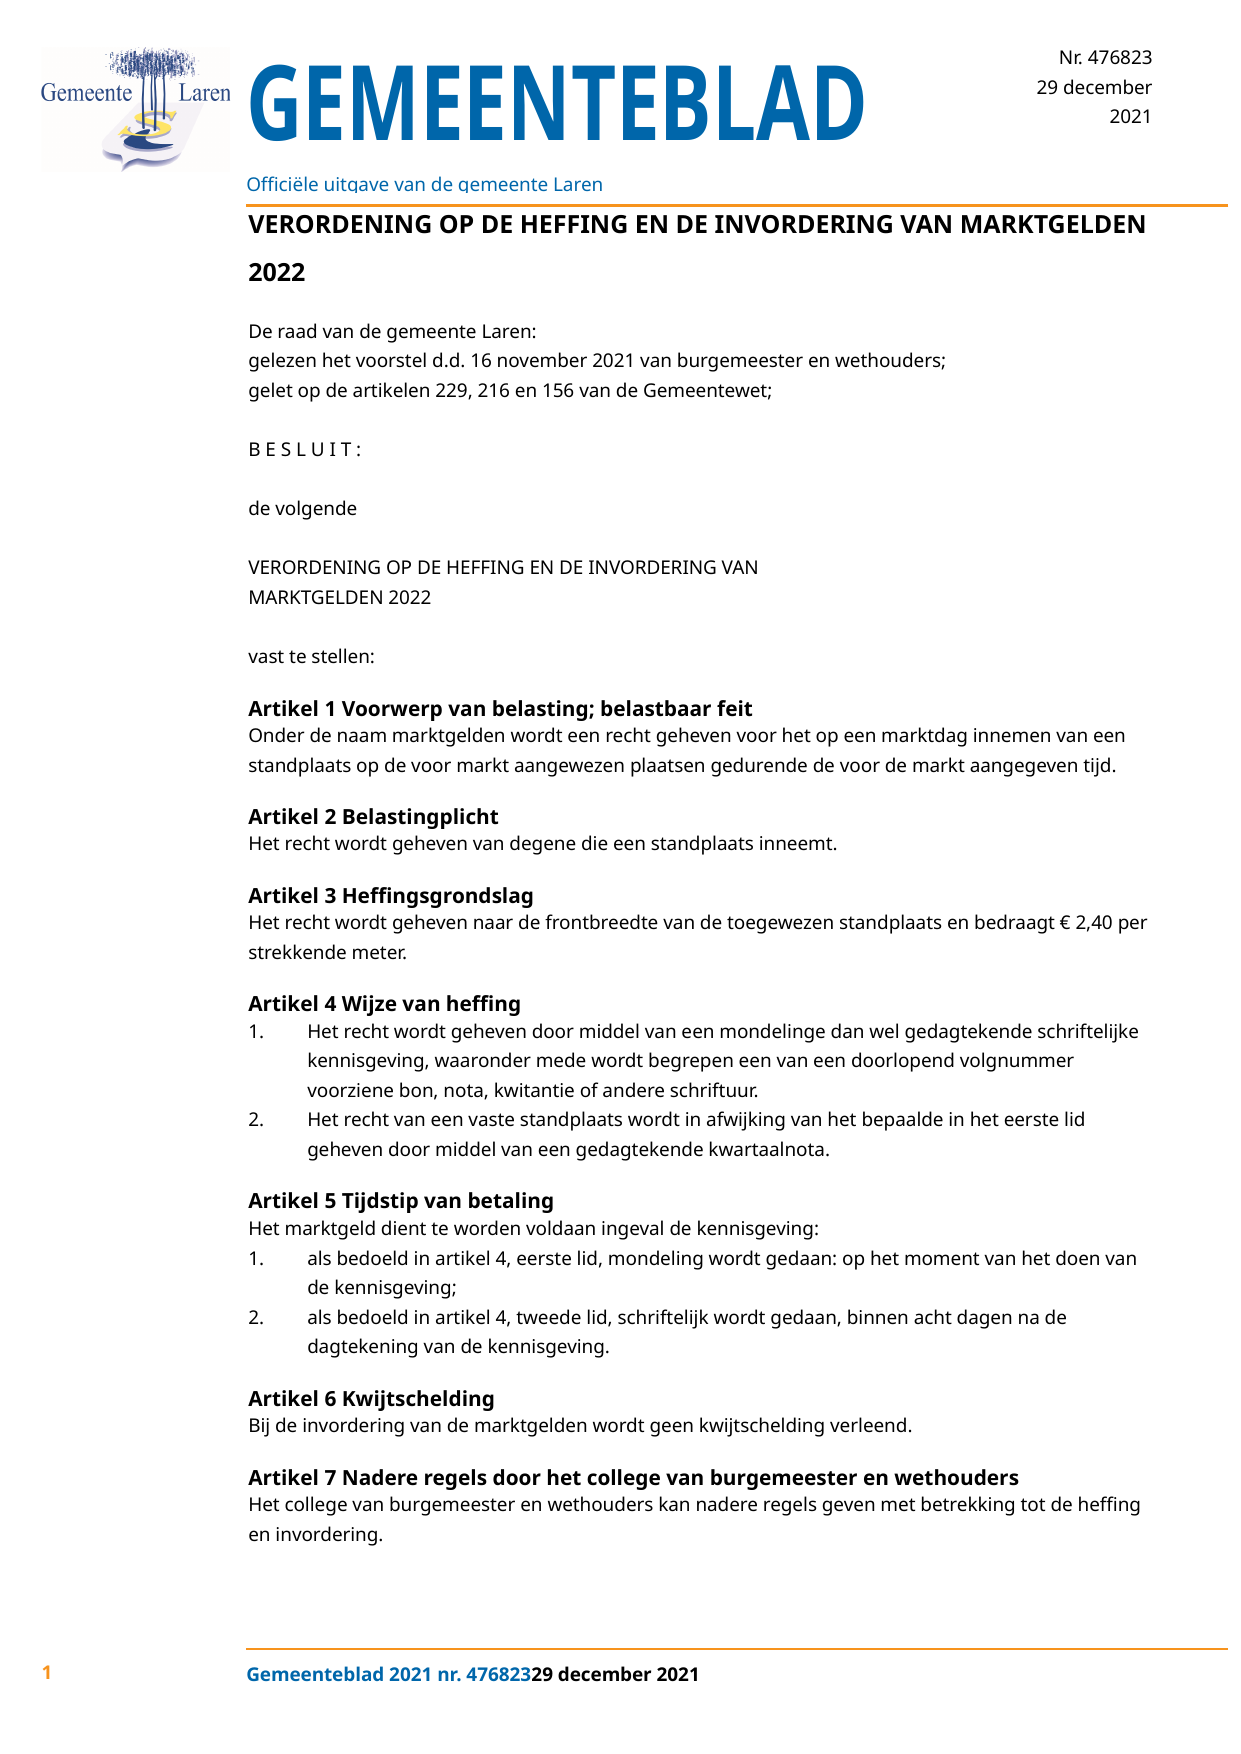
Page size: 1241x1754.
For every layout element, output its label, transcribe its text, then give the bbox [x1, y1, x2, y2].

text Artikel 7 Nadere regels door het college van burgemeester en wethouders [248, 1463, 1152, 1491]
text Het college van burgemeester en wethouders kan nadere regels geven met betrekking tot de heffing en invordering. [248, 1491, 1152, 1546]
text MARKTGELDEN 2022 [248, 584, 1152, 610]
text VERORDENING OP DE HEFFING EN DE INVORDERING VAN MARKTGELDEN 2022 [248, 207, 1152, 288]
text Onder de naam marktgelden wordt een recht geheven voor het op een marktdag innemen van een standplaats op de voor markt aangewezen plaatsen gedurende de voor de markt aangegeven tijd. [248, 722, 1152, 777]
text Artikel 5 Tijdstip van betaling [248, 1187, 1152, 1215]
text Artikel 6 Kwijtschelding [248, 1384, 1152, 1412]
text Bij de invordering van de marktgelden wordt geen kwijtschelding verleend. [248, 1412, 1152, 1438]
picture [41, 47, 231, 172]
text gelet op de artikelen 229, 216 en 156 van de Gemeentewet; [248, 377, 1152, 403]
text Artikel 3 Heffingsgrondslag [248, 881, 1152, 909]
list als bedoeld in artikel 4, eerste lid, mondeling wordt gedaan: op het moment van het doen van de kennisgeving; [248, 1245, 1152, 1300]
text Artikel 2 Belastingplicht [248, 802, 1152, 831]
text B E S L U I T : [248, 436, 1152, 462]
text vast te stellen: [248, 643, 1152, 669]
text gelezen het voorstel d.d. 16 november 2021 van burgemeester en wethouders; [248, 347, 1152, 373]
list Het recht van een vaste standplaats wordt in afwijking van het bepaalde in het eerste lid geheven door middel van een gedagtekende kwartaalnota. [248, 1107, 1152, 1162]
text Het marktgeld dient te worden voldaan ingeval de kennisgeving: [248, 1215, 1152, 1241]
text Het recht wordt geheven van degene die een standplaats inneemt. [248, 831, 1152, 856]
text VERORDENING OP DE HEFFING EN DE INVORDERING VAN [248, 554, 1152, 580]
list Het recht wordt geheven door middel van een mondelinge dan wel gedagtekende schriftelijke kennisgeving, waaronder mede wordt begrepen een van een doorlopend volgnummer voorziene bon, nota, kwitantie of andere schriftuur. [248, 1018, 1152, 1103]
text Het recht wordt geheven naar de frontbreedte van de toegewezen standplaats en bedraagt € 2,40 per strekkende meter. [248, 909, 1152, 965]
text Artikel 4 Wijze van heffing [248, 989, 1152, 1018]
list als bedoeld in artikel 4, tweede lid, schriftelijk wordt gedaan, binnen acht dagen na de dagtekening van de kennisgeving. [248, 1304, 1152, 1359]
text de volgende [248, 495, 1152, 521]
text De raad van de gemeente Laren: [248, 318, 1152, 344]
text Artikel 1 Voorwerp van belasting; belastbaar feit [248, 694, 1152, 722]
